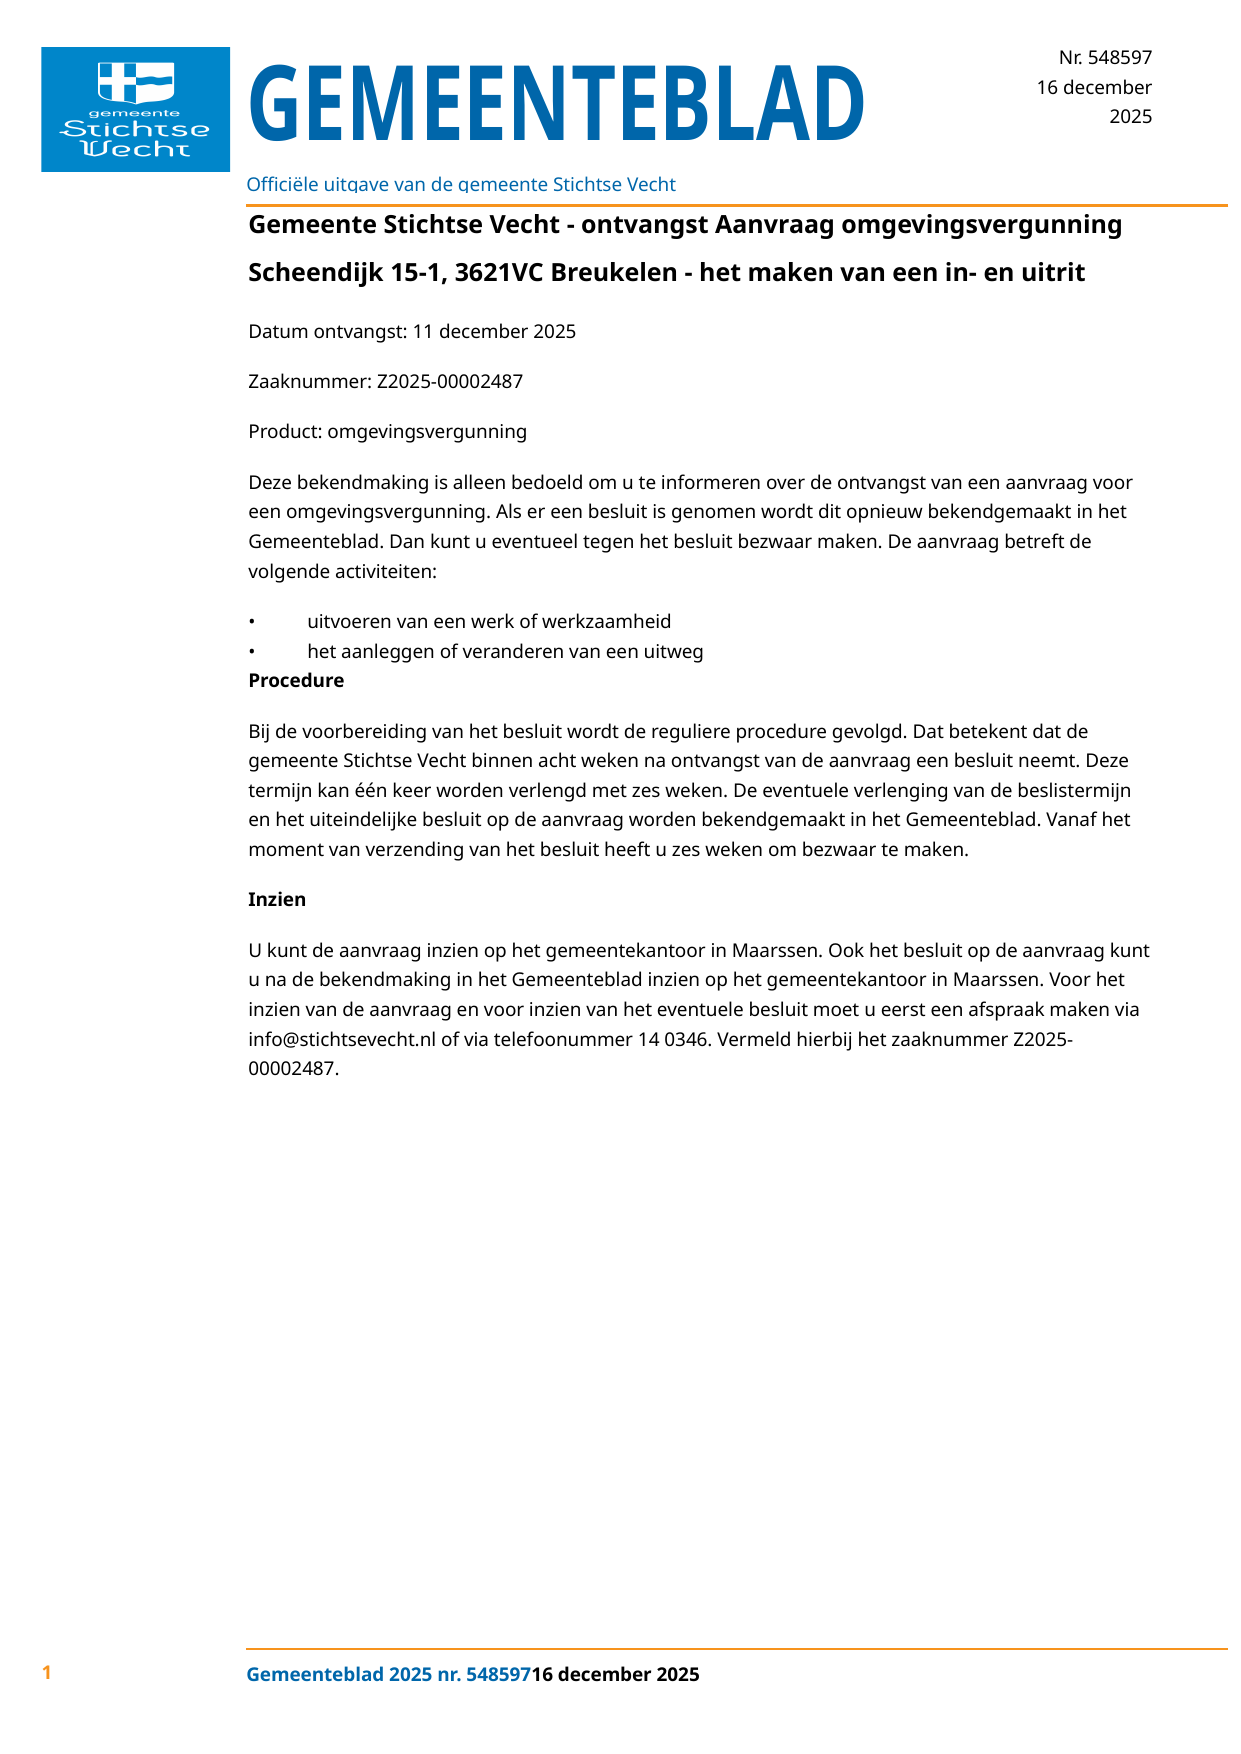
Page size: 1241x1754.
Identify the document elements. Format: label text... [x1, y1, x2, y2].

text U kunt de aanvraag inzien op het gemeentekantoor in Maarssen. Ook het besluit op de aanvraag kunt u na de bekendmaking in het Gemeenteblad inzien op het gemeentekantoor in Maarssen. Voor het inzien van de aanvraag en voor inzien van het eventuele besluit moet u eerst een afspraak maken via info@stichtsevecht.nl of via telefoonummer 14 0346. Vermeld hierbij het zaaknummer Z2025-00002487. [248, 937, 1152, 1081]
picture [99, 63, 135, 101]
text Zaaknummer: Z2025-00002487 [248, 368, 1152, 394]
text Procedure [248, 667, 1152, 693]
text Bij de voorbereiding van het besluit wordt de reguliere procedure gevolgd. Dat betekent dat de gemeente Stichtse Vecht binnen acht weken na ontvangst van de aanvraag een besluit neemt. Deze termijn kan één keer worden verlengd met zes weken. De eventuele verlenging van de beslistermijn en het uiteindelijke besluit op de aanvraag worden bekendgemaakt in het Gemeenteblad. Vanaf het moment van verzending van het besluit heeft u zes weken om bezwaar te maken. [248, 718, 1152, 862]
text Product: omgevingsvergunning [248, 419, 1152, 444]
picture [137, 63, 174, 103]
text Deze bekendmaking is alleen bedoeld om u te informeren over de ontvangst van een aanvraag voor een omgevingsvergunning. Als er een besluit is genomen wordt dit opnieuw bekendgemaakt in het Gemeenteblad. Dan kunt u eventueel tegen het besluit bezwaar maken. De aanvraag betreft de volgende activiteiten: [248, 469, 1152, 584]
text Datum ontvangst: 11 december 2025 [248, 318, 1152, 344]
list uitvoeren van een werk of werkzaamheid [248, 608, 1152, 634]
text Gemeente Stichtse Vecht - ontvangst Aanvraag omgevingsvergunning Scheendijk 15-1, 3621VC Breukelen - het maken van een in- en uitrit [248, 207, 1152, 288]
text Inzien [248, 887, 1152, 912]
list het aanleggen of veranderen van een uitweg [248, 638, 1152, 664]
